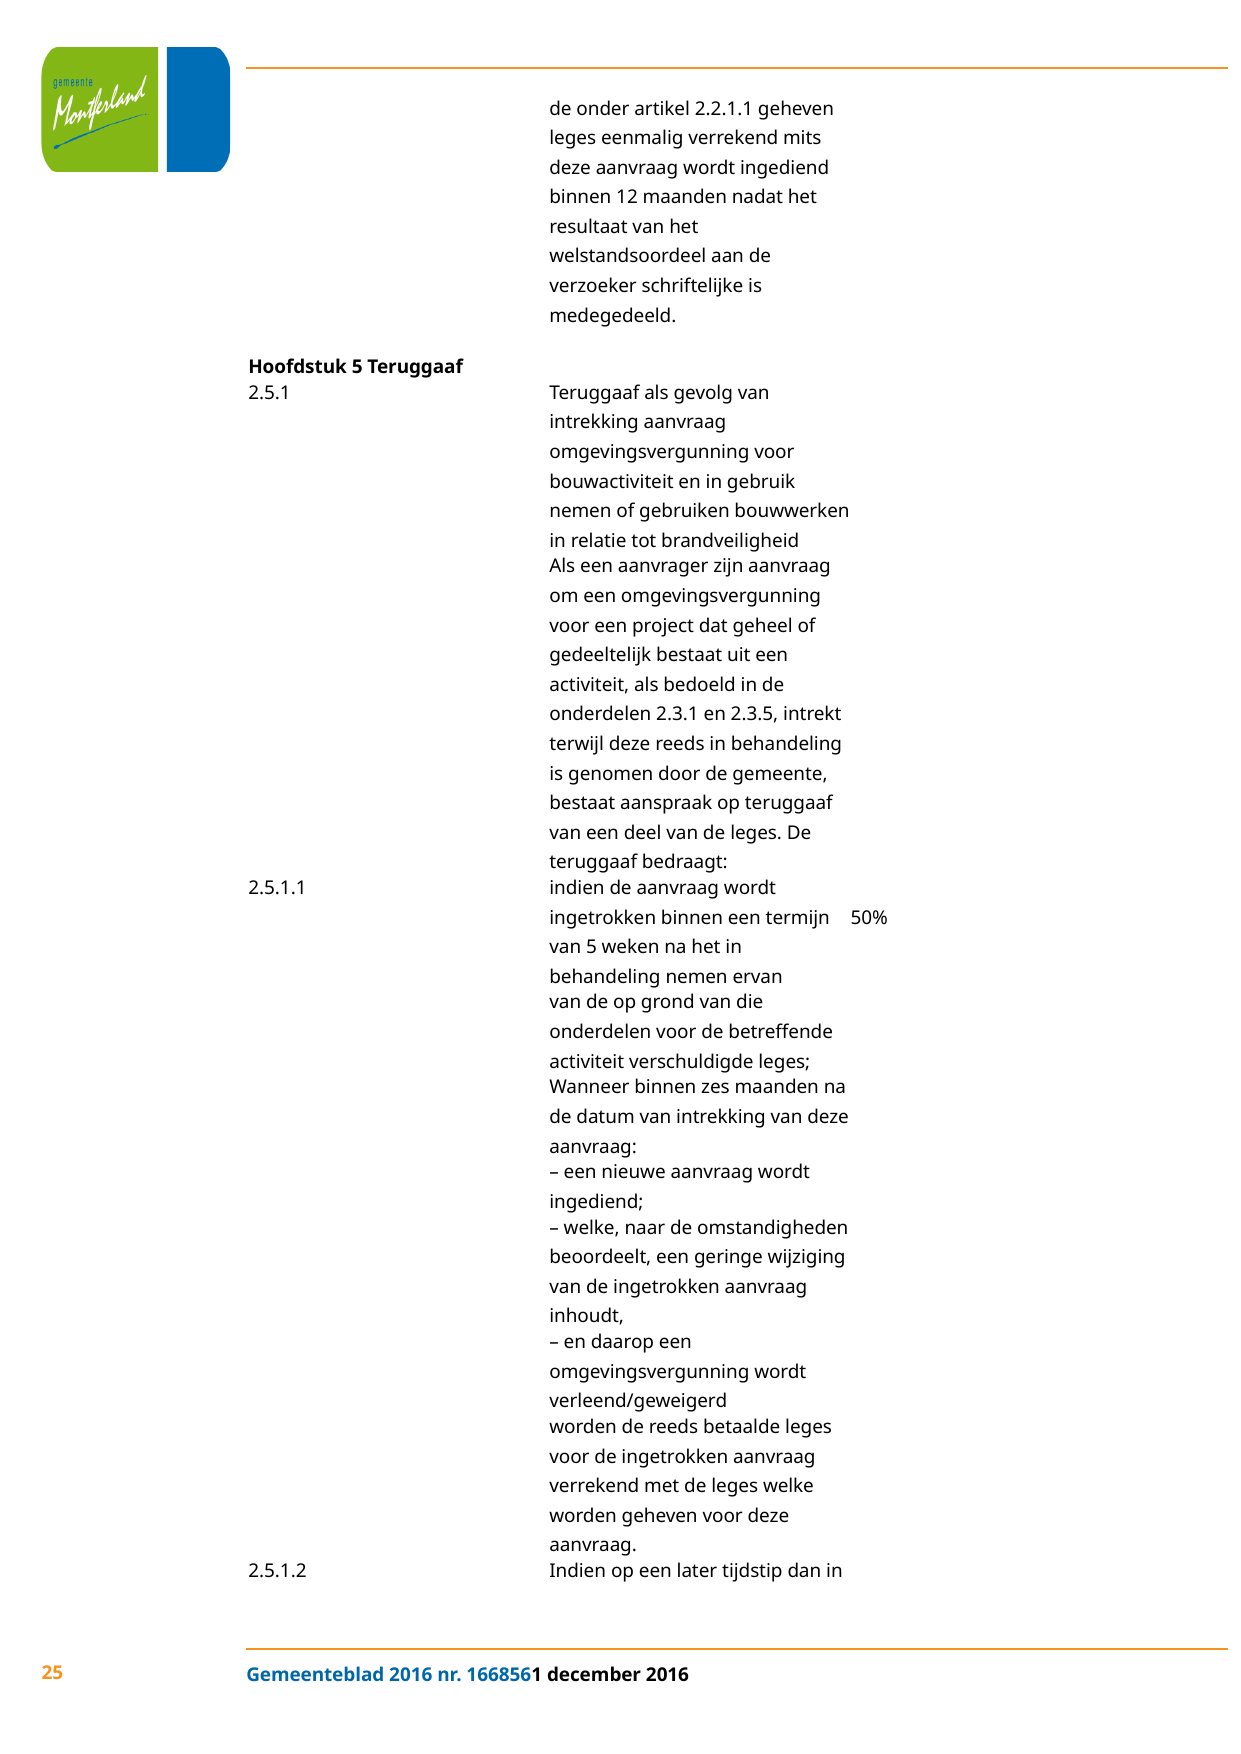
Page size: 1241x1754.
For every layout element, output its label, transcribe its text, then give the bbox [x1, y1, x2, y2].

table_cell – en daarop een omgevingsvergunning wordt verleend/geweigerd [549, 1328, 850, 1413]
table_cell [850, 1328, 1152, 1413]
table_cell [248, 1413, 549, 1557]
table_cell Indien op een later tijdstip dan in [549, 1557, 850, 1583]
table_cell [850, 328, 1152, 353]
table_cell [850, 989, 1152, 1074]
table_cell [248, 1328, 549, 1413]
table_cell [850, 379, 1152, 553]
table_cell [248, 989, 549, 1074]
table_cell Teruggaaf als gevolg van intrekking aanvraag omgevingsvergunning voor bouwactiviteit en in gebruik nemen of gebruiken bouwwerken in relatie tot brandveiligheid [549, 379, 850, 553]
picture [41, 47, 231, 172]
table_cell [248, 1214, 549, 1328]
table_cell [549, 328, 850, 353]
table_cell 50% [850, 874, 1152, 989]
table_cell 2.5.1 [248, 379, 549, 553]
table_cell Als een aanvrager zijn aanvraag om een omgevingsvergunning voor een project dat geheel of gedeeltelijk bestaat uit een activiteit, als bedoeld in de onderdelen 2.3.1 en 2.3.5, intrekt terwijl deze reeds in behandeling is genomen door de gemeente, bestaat aanspraak op teruggaaf van een deel van de leges. De teruggaaf bedraagt: [549, 553, 850, 874]
table_cell [850, 1214, 1152, 1328]
table_cell Wanneer binnen zes maanden na de datum van intrekking van deze aanvraag: [549, 1074, 850, 1158]
table_cell [248, 1159, 549, 1214]
table_cell worden de reeds betaalde leges voor de ingetrokken aanvraag verrekend met de leges welke worden geheven voor deze aanvraag. [549, 1413, 850, 1557]
table_cell [248, 1074, 549, 1158]
table_cell 2.5.1.1 [248, 874, 549, 989]
table_cell [248, 95, 549, 328]
table_cell [248, 553, 549, 874]
table_cell [248, 328, 549, 353]
table_cell [850, 1159, 1152, 1214]
table_cell van de op grond van die onderdelen voor de betreffende activiteit verschuldigde leges; [549, 989, 850, 1074]
table_cell – een nieuwe aanvraag wordt ingediend; [549, 1159, 850, 1214]
table_cell indien de aanvraag wordt ingetrokken binnen een termijn van 5 weken na het in behandeling nemen ervan [549, 874, 850, 989]
table_cell [850, 553, 1152, 874]
table_cell – welke, naar de omstandigheden beoordeelt, een geringe wijziging van de ingetrokken aanvraag inhoudt, [549, 1214, 850, 1328]
table_cell [850, 95, 1152, 328]
table_cell [850, 1074, 1152, 1158]
table_cell 2.5.1.2 [248, 1557, 549, 1583]
table_cell de onder artikel 2.2.1.1 geheven leges eenmalig verrekend mits deze aanvraag wordt ingediend binnen 12 maanden nadat het resultaat van het welstandsoordeel aan de verzoeker schriftelijke is medegedeeld. [549, 95, 850, 328]
table_cell Hoofdstuk 5 Teruggaaf [248, 353, 850, 379]
table_cell [850, 1557, 1152, 1583]
table_cell [850, 1413, 1152, 1557]
